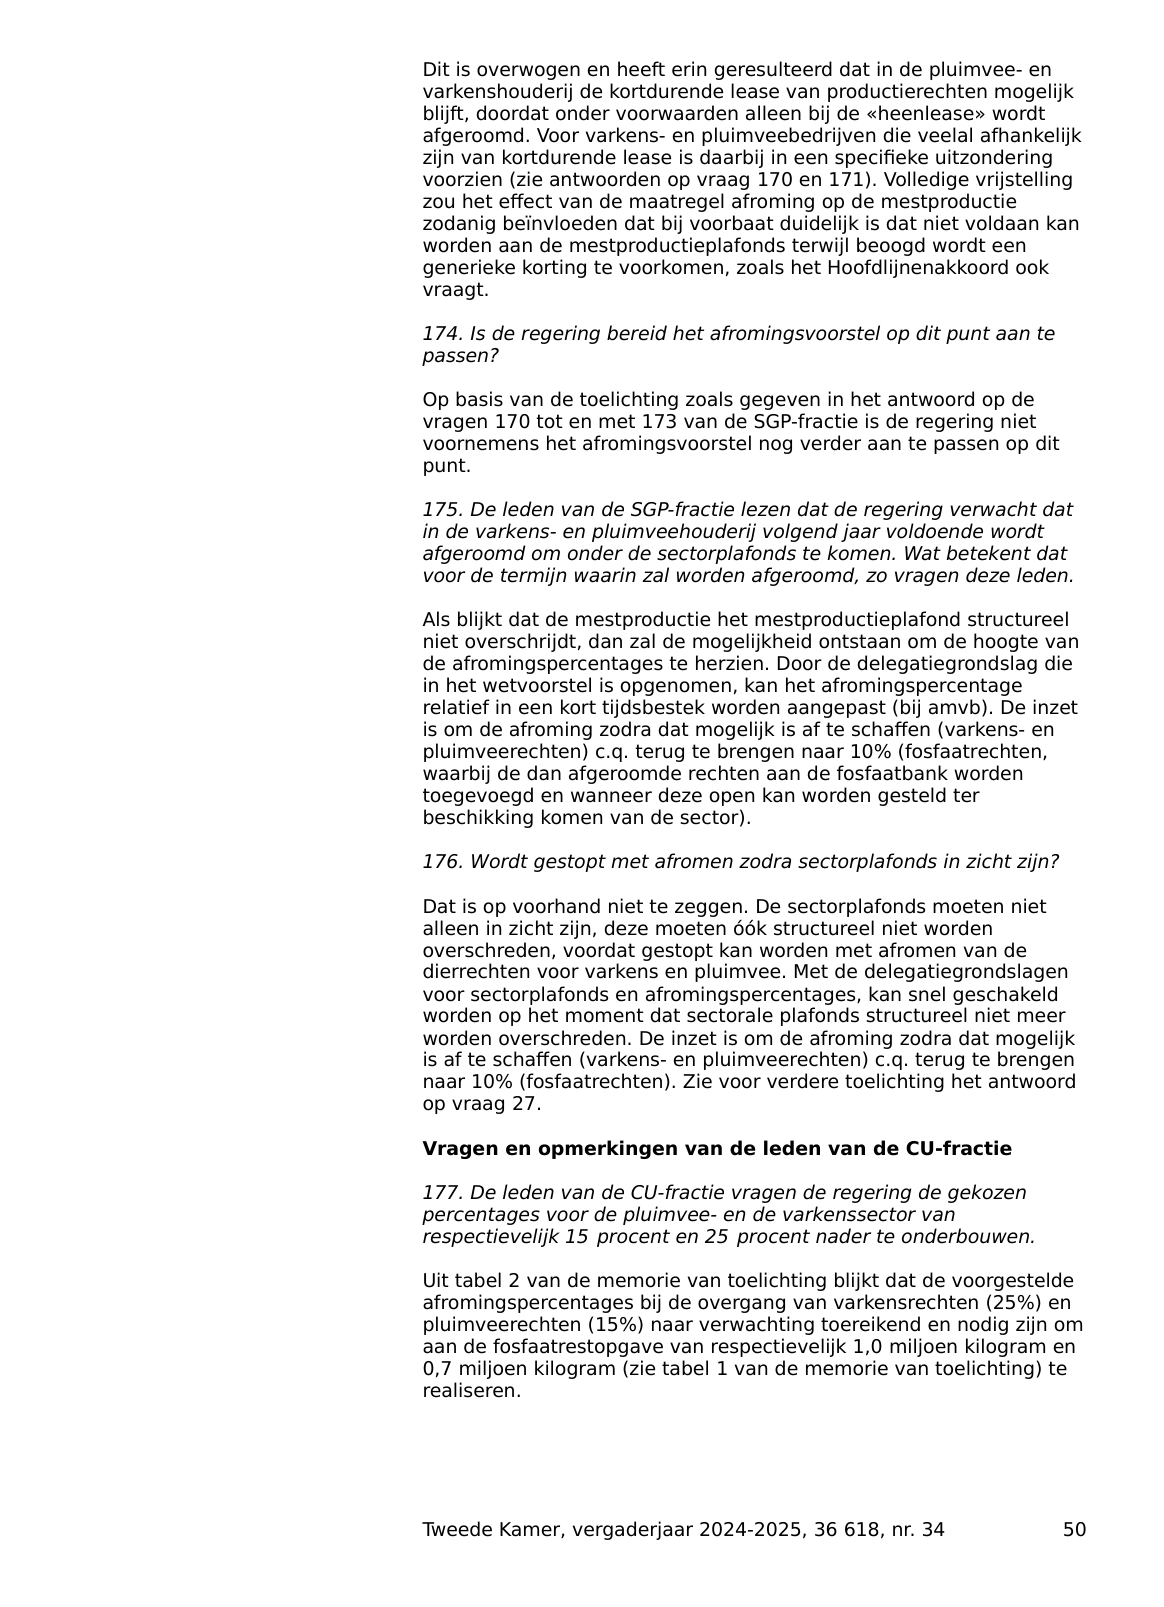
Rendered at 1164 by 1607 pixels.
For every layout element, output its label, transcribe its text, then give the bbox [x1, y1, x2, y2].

text Uit tabel 2 van de memorie van toelichting blijkt dat de voorgestelde afromingspercentages bij de overgang van varkensrechten (25%) en pluimveerechten (15%) naar verwachting toereikend en nodig zijn om aan de fosfaatrestopgave van respectievelijk 1,0 miljoen kilogram en 0,7 miljoen kilogram (zie tabel 1 van de memorie van toelichting) te realiseren. [422, 1270, 1087, 1402]
text Dit is overwogen en heeft erin geresulteerd dat in de pluimvee- en varkenshouderij de kortdurende lease van productierechten mogelijk blijft, doordat onder voorwaarden alleen bij de «heenlease» wordt afgeroomd. Voor varkens- en pluimveebedrijven die veelal afhankelijk zijn van kortdurende lease is daarbij in een specifieke uitzondering voorzien (zie antwoorden op vraag 170 en 171). Volledige vrijstelling zou het effect van de maatregel afroming op de mestproductie zodanig beïnvloeden dat bij voorbaat duidelijk is dat niet voldaan kan worden aan de mestproductieplafonds terwijl beoogd wordt een generieke korting te voorkomen, zoals het Hoofdlijnenakkoord ook vraagt. [422, 59, 1087, 301]
text Als blijkt dat de mestproductie het mestproductieplafond structureel niet overschrijdt, dan zal de mogelijkheid ontstaan om de hoogte van de afromingspercentages te herzien. Door de delegatiegrondslag die in het wetvoorstel is opgenomen, kan het afromingspercentage relatief in een kort tijdsbestek worden aangepast (bij amvb). De inzet is om de afroming zodra dat mogelijk is af te schaffen (varkens- en pluimveerechten) c.q. terug te brengen naar 10% (fosfaatrechten, waarbij de dan afgeroomde rechten aan de fosfaatbank worden toegevoegd en wanneer deze open kan worden gesteld ter beschikking komen van de sector). [422, 609, 1087, 829]
text Op basis van de toelichting zoals gegeven in het antwoord op de vragen 170 tot en met 173 van de SGP-fractie is de regering niet voornemens het afromingsvoorstel nog verder aan te passen op dit punt. [422, 389, 1087, 477]
text Dat is op voorhand niet te zeggen. De sectorplafonds moeten niet alleen in zicht zijn, deze moeten óók structureel niet worden overschreden, voordat gestopt kan worden met afromen van de dierrechten voor varkens en pluimvee. Met de delegatiegrondslagen voor sectorplafonds en afromingspercentages, kan snel geschakeld worden op het moment dat sectorale plafonds structureel niet meer worden overschreden. De inzet is om de afroming zodra dat mogelijk is af te schaffen (varkens- en pluimveerechten) c.q. terug te brengen naar 10% (fosfaatrechten). Zie voor verdere toelichting het antwoord op vraag 27. [422, 896, 1087, 1115]
text 175. De leden van de SGP-fractie lezen dat de regering verwacht dat in de varkens- en pluimveehouderij volgend jaar voldoende wordt afgeroomd om onder de sectorplafonds te komen. Wat betekent dat voor de termijn waarin zal worden afgeroomd, zo vragen deze leden. [422, 499, 1087, 587]
text 177. De leden van de CU-fractie vragen de regering de gekozen percentages voor de pluimvee- en de varkenssector van respectievelijk 15 procent en 25 procent nader te onderbouwen. [422, 1182, 1087, 1248]
text 174. Is de regering bereid het afromingsvoorstel op dit punt aan te passen? [422, 323, 1087, 367]
subtitle Vragen en opmerkingen van de leden van de CU-fractie [422, 1137, 1087, 1159]
text 176. Wordt gestopt met afromen zodra sectorplafonds in zicht zijn? [422, 851, 1087, 873]
